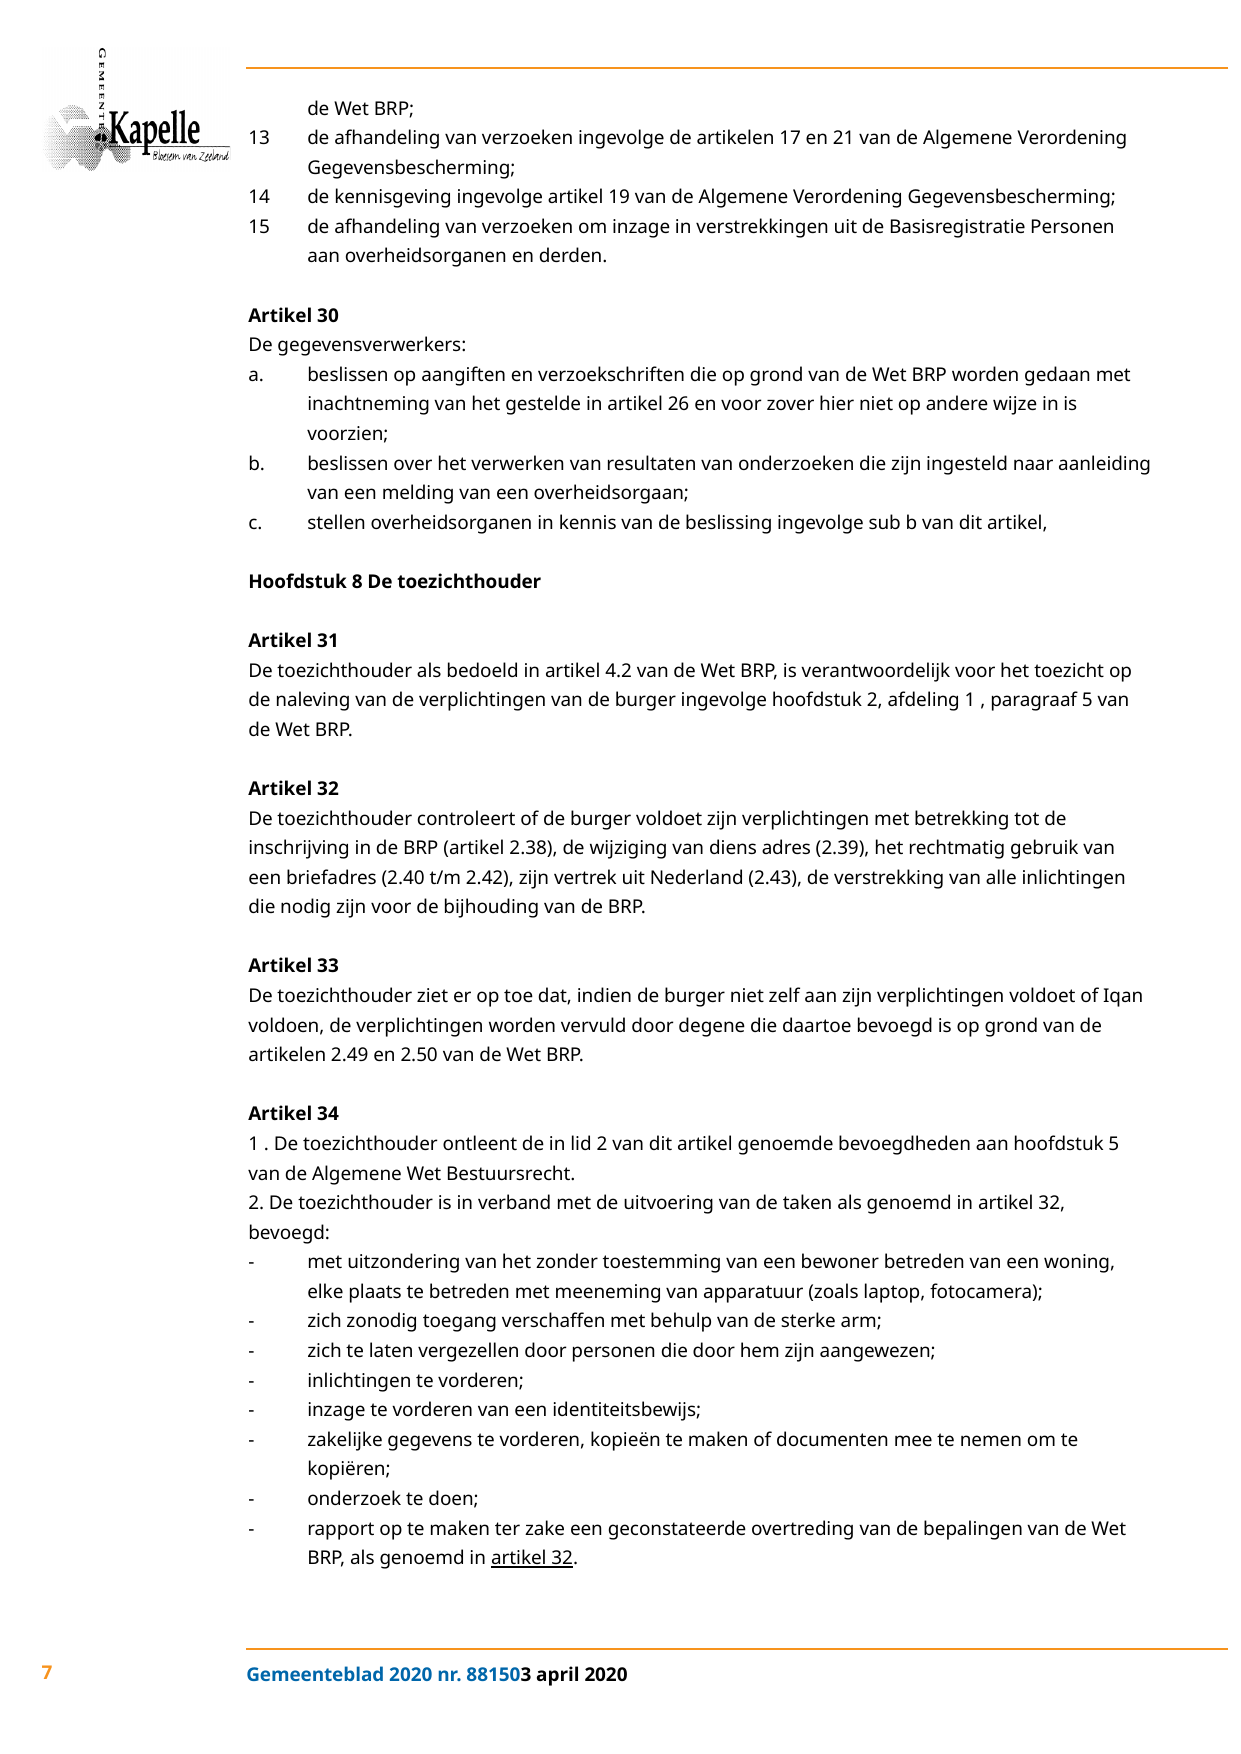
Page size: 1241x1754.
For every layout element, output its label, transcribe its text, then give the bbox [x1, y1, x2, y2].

list beslissen over het verwerken van resultaten van onderzoeken die zijn ingesteld naar aanleiding van een melding van een overheidsorgaan; [248, 450, 1152, 505]
list de afhandeling van verzoeken ingevolge de artikelen 17 en 21 van de Algemene Verordening Gegevensbescherming; [248, 124, 1152, 180]
list de Wet BRP; [248, 95, 1152, 121]
list de kennisgeving ingevolge artikel 19 van de Algemene Verordening Gegevensbescherming; [248, 183, 1152, 209]
list beslissen op aangiften en verzoekschriften die op grond van de Wet BRP worden gedaan met inachtneming van het gestelde in artikel 26 en voor zover hier niet op andere wijze in is voorzien; [248, 361, 1152, 446]
text 1 . De toezichthouder ontleent de in lid 2 van dit artikel genoemde bevoegdheden aan hoofdstuk 5 van de Algemene Wet Bestuursrecht. [248, 1130, 1152, 1186]
text De toezichthouder ziet er op toe dat, indien de burger niet zelf aan zijn verplichtingen voldoet of Iqan voldoen, de verplichtingen worden vervuld door degene die daartoe bevoegd is op grond van de artikelen 2.49 en 2.50 van de Wet BRP. [248, 982, 1152, 1067]
text Artikel 33 [248, 953, 1152, 978]
list inzage te vorderen van een identiteitsbewijs; [248, 1396, 1152, 1422]
list zich zonodig toegang verschaffen met behulp van de sterke arm; [248, 1308, 1152, 1333]
text Artikel 31 [248, 627, 1152, 653]
list rapport op te maken ter zake een geconstateerde overtreding van de bepalingen van de Wet BRP, als genoemd in artikel 32. [248, 1515, 1152, 1570]
list de afhandeling van verzoeken om inzage in verstrekkingen uit de Basisregistratie Personen aan overheidsorganen en derden. [248, 213, 1152, 268]
list zakelijke gegevens te vorderen, kopieën te maken of documenten mee te nemen om te kopiëren; [248, 1426, 1152, 1481]
text Hoofdstuk 8 De toezichthouder [248, 568, 1152, 594]
list met uitzondering van het zonder toestemming van een bewoner betreden van een woning, elke plaats te betreden met meeneming van apparatuur (zoals laptop, fotocamera); [248, 1248, 1152, 1304]
list stellen overheidsorganen in kennis van de beslissing ingevolge sub b van dit artikel, [248, 509, 1152, 535]
picture [41, 47, 231, 172]
text De gegevensverwerkers: [248, 331, 1152, 357]
list onderzoek te doen; [248, 1485, 1152, 1511]
text De toezichthouder controleert of de burger voldoet zijn verplichtingen met betrekking tot de inschrijving in de BRP (artikel 2.38), de wijziging van diens adres (2.39), het rechtmatig gebruik van een briefadres (2.40 t/m 2.42), zijn vertrek uit Nederland (2.43), de verstrekking van alle inlichtingen die nodig zijn voor de bijhouding van de BRP. [248, 805, 1152, 919]
text Artikel 34 [248, 1101, 1152, 1126]
text Artikel 30 [248, 302, 1152, 328]
text Artikel 32 [248, 775, 1152, 801]
list zich te laten vergezellen door personen die door hem zijn aangewezen; [248, 1337, 1152, 1363]
text 2. De toezichthouder is in verband met de uitvoering van de taken als genoemd in artikel 32, bevoegd: [248, 1189, 1152, 1245]
text De toezichthouder als bedoeld in artikel 4.2 van de Wet BRP, is verantwoordelijk voor het toezicht op de naleving van de verplichtingen van de burger ingevolge hoofdstuk 2, afdeling 1 , paragraaf 5 van de Wet BRP. [248, 657, 1152, 742]
list inlichtingen te vorderen; [248, 1367, 1152, 1393]
